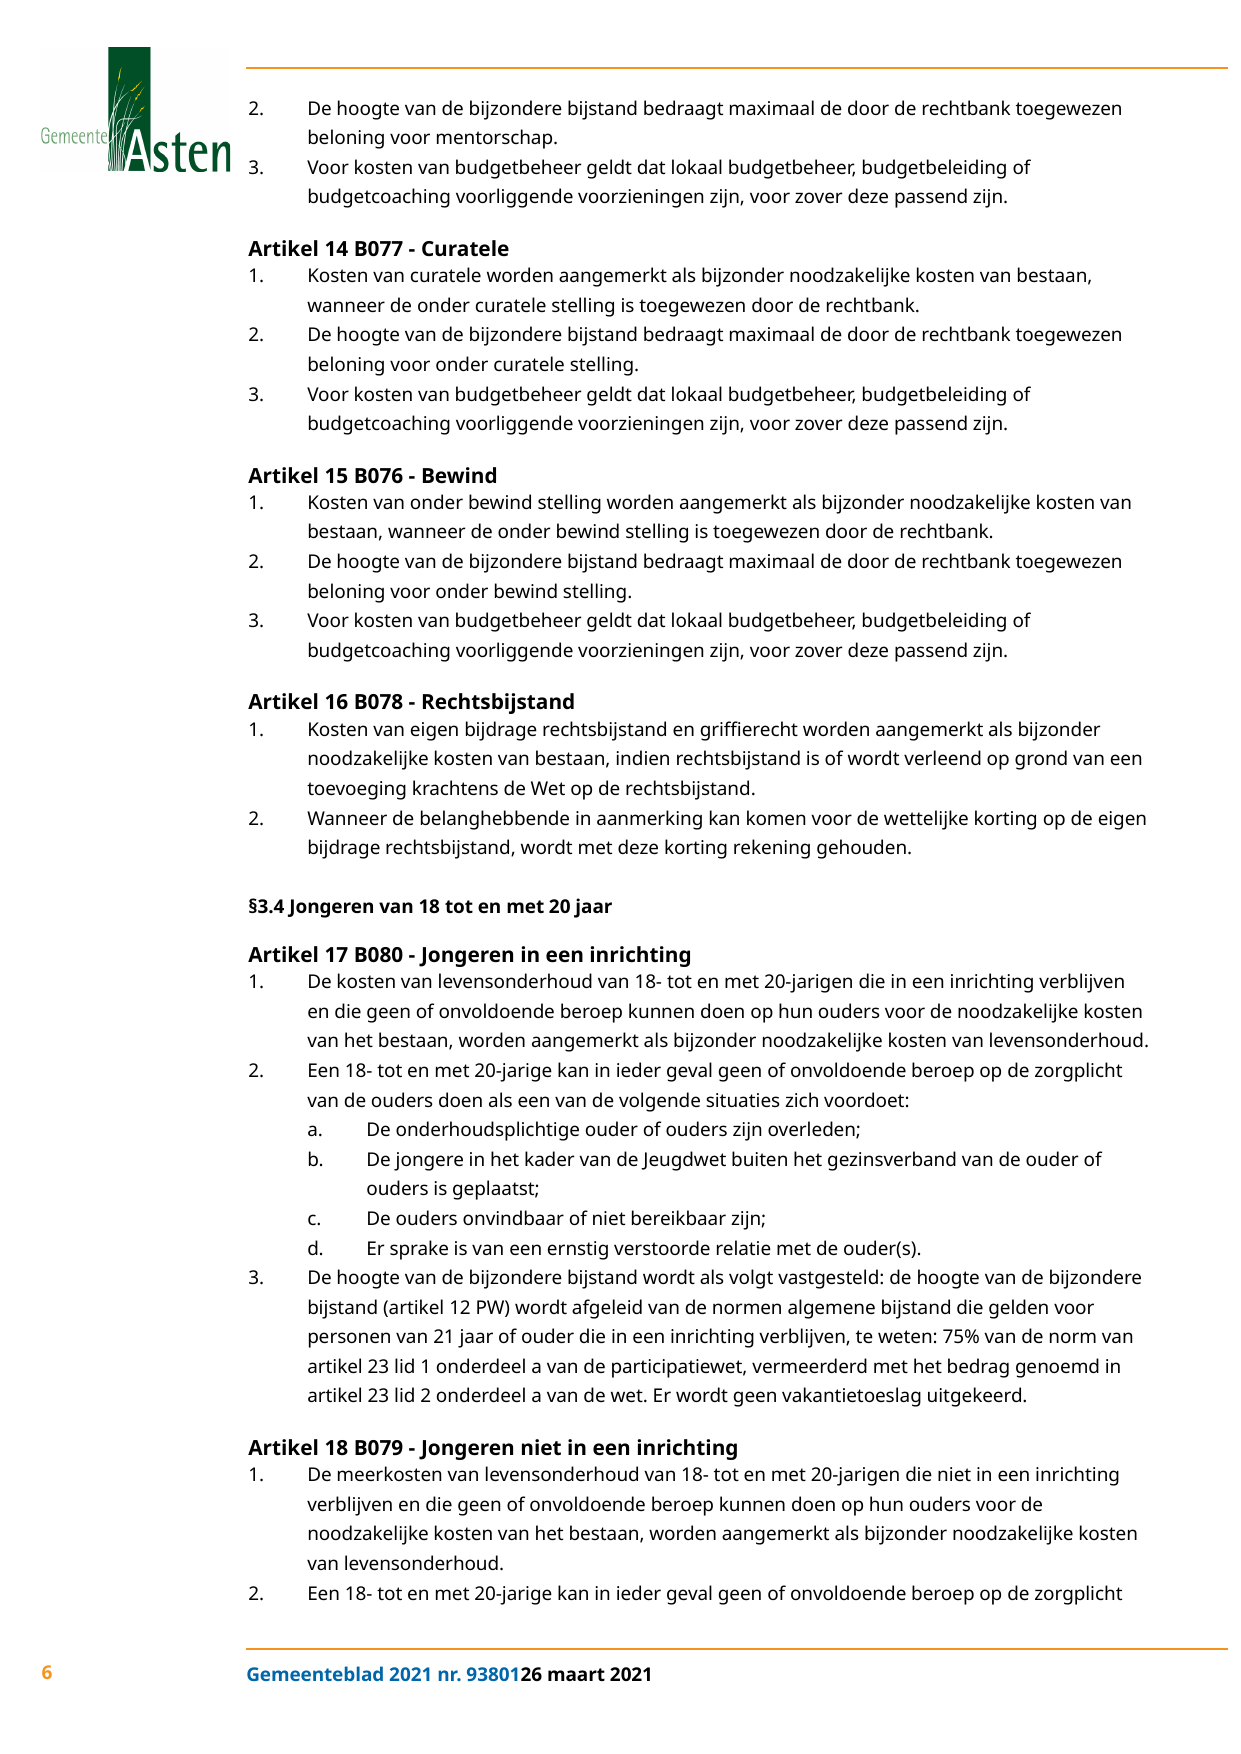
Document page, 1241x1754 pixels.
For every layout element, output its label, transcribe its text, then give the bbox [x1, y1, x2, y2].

list Een 18- tot en met 20-jarige kan in ieder geval geen of onvoldoende beroep op de zorgplicht van de ouders doen als een van de volgende situaties zich voordoet: [248, 1057, 1152, 1112]
list De kosten van levensonderhoud van 18- tot en met 20-jarigen die in een inrichting verblijven en die geen of onvoldoende beroep kunnen doen op hun ouders voor de noodzakelijke kosten van het bestaan, worden aangemerkt als bijzonder noodzakelijke kosten van levensonderhoud. [248, 968, 1152, 1053]
list Er sprake is van een ernstig verstoorde relatie met de ouder(s). [307, 1235, 1152, 1260]
list De onderhoudsplichtige ouder of ouders zijn overleden; [307, 1116, 1152, 1142]
list Voor kosten van budgetbeheer geldt dat lokaal budgetbeheer, budgetbeleiding of budgetcoaching voorliggende voorzieningen zijn, voor zover deze passend zijn. [248, 154, 1152, 209]
list De ouders onvindbaar of niet bereikbaar zijn; [307, 1205, 1152, 1231]
list Een 18- tot en met 20-jarige kan in ieder geval geen of onvoldoende beroep op de zorgplicht [248, 1580, 1152, 1606]
list De hoogte van de bijzondere bijstand bedraagt maximaal de door de rechtbank toegewezen beloning voor mentorschap. [248, 95, 1152, 150]
text Artikel 14 B077 - Curatele [248, 234, 1152, 262]
list Wanneer de belanghebbende in aanmerking kan komen voor de wettelijke korting op de eigen bijdrage rechtsbijstand, wordt met deze korting rekening gehouden. [248, 805, 1152, 860]
list Kosten van eigen bijdrage rechtsbijstand en griffierecht worden aangemerkt als bijzonder noodzakelijke kosten van bestaan, indien rechtsbijstand is of wordt verleend op grond van een toevoeging krachtens de Wet op de rechtsbijstand. [248, 716, 1152, 801]
list De hoogte van de bijzondere bijstand wordt als volgt vastgesteld: de hoogte van de bijzondere bijstand (artikel 12 PW) wordt afgeleid van de normen algemene bijstand die gelden voor personen van 21 jaar of ouder die in een inrichting verblijven, te weten: 75% van de norm van artikel 23 lid 1 onderdeel a van de participatiewet, vermeerderd met het bedrag genoemd in artikel 23 lid 2 onderdeel a van de wet. Er wordt geen vakantietoeslag uitgekeerd. [248, 1264, 1152, 1408]
list De jongere in het kader van de Jeugdwet buiten het gezinsverband van de ouder of ouders is geplaatst; [307, 1146, 1152, 1201]
list De meerkosten van levensonderhoud van 18- tot en met 20-jarigen die niet in een inrichting verblijven en die geen of onvoldoende beroep kunnen doen op hun ouders voor de noodzakelijke kosten van het bestaan, worden aangemerkt als bijzonder noodzakelijke kosten van levensonderhoud. [248, 1461, 1152, 1576]
text Artikel 17 B080 - Jongeren in een inrichting [248, 940, 1152, 968]
list Kosten van onder bewind stelling worden aangemerkt als bijzonder noodzakelijke kosten van bestaan, wanneer de onder bewind stelling is toegewezen door de rechtbank. [248, 489, 1152, 544]
list Voor kosten van budgetbeheer geldt dat lokaal budgetbeheer, budgetbeleiding of budgetcoaching voorliggende voorzieningen zijn, voor zover deze passend zijn. [248, 607, 1152, 663]
text §3.4 Jongeren van 18 tot en met 20 jaar [248, 893, 1152, 919]
text Artikel 16 B078 - Rechtsbijstand [248, 687, 1152, 716]
list De hoogte van de bijzondere bijstand bedraagt maximaal de door de rechtbank toegewezen beloning voor onder bewind stelling. [248, 548, 1152, 604]
list De hoogte van de bijzondere bijstand bedraagt maximaal de door de rechtbank toegewezen beloning voor onder curatele stelling. [248, 322, 1152, 377]
text Artikel 15 B076 - Bewind [248, 461, 1152, 489]
picture [41, 47, 231, 172]
list Kosten van curatele worden aangemerkt als bijzonder noodzakelijke kosten van bestaan, wanneer de onder curatele stelling is toegewezen door de rechtbank. [248, 262, 1152, 318]
text Artikel 18 B079 - Jongeren niet in een inrichting [248, 1433, 1152, 1461]
list Voor kosten van budgetbeheer geldt dat lokaal budgetbeheer, budgetbeleiding of budgetcoaching voorliggende voorzieningen zijn, voor zover deze passend zijn. [248, 381, 1152, 436]
